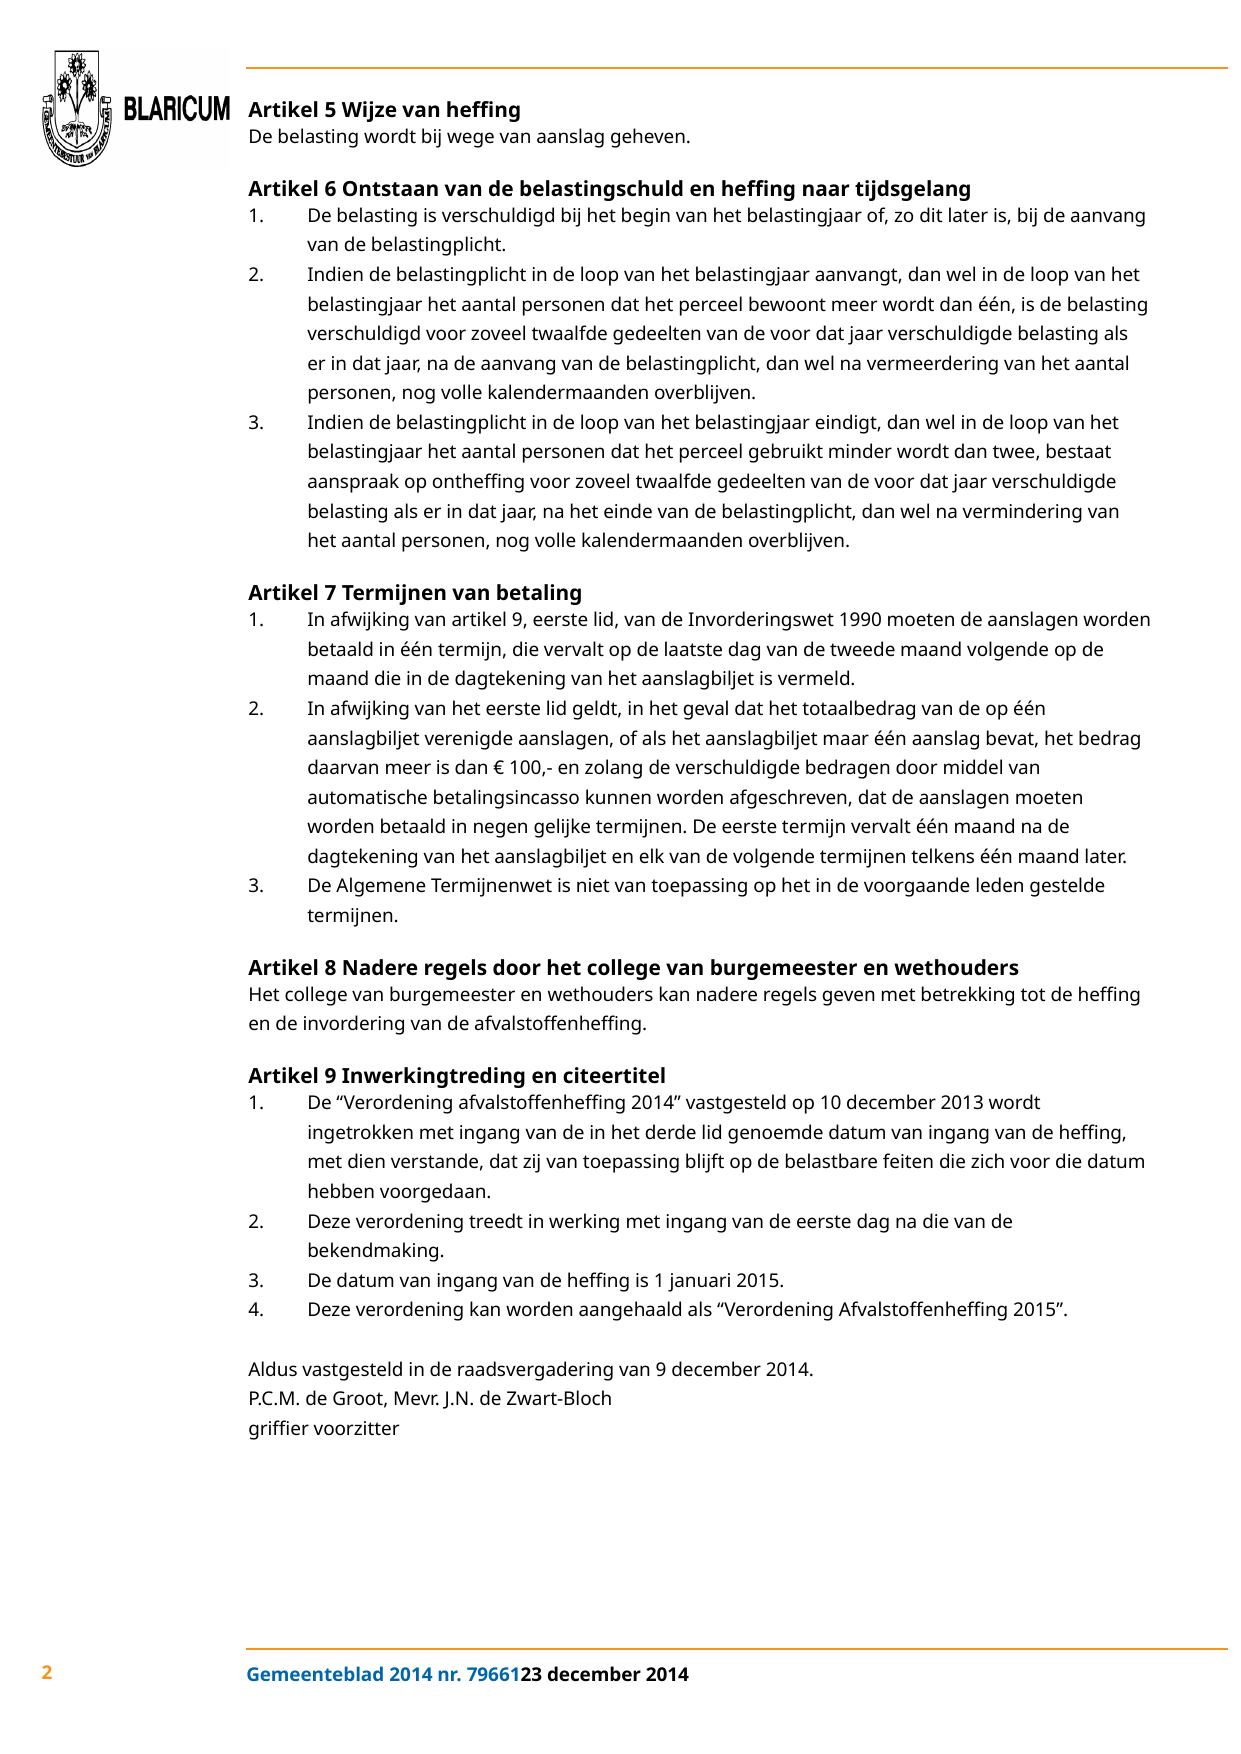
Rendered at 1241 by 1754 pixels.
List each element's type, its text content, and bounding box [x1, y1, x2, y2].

list De datum van ingang van de heffing is 1 januari 2015. [248, 1267, 1152, 1293]
list De belasting is verschuldigd bij het begin van het belastingjaar of, zo dit later is, bij de aanvang van de belastingplicht. [248, 202, 1152, 257]
list In afwijking van het eerste lid geldt, in het geval dat het totaalbedrag van de op één aanslagbiljet verenigde aanslagen, of als het aanslagbiljet maar één aanslag bevat, het bedrag daarvan meer is dan € 100,- en zolang de verschuldigde bedragen door middel van automatische betalingsincasso kunnen worden afgeschreven, dat de aanslagen moeten worden betaald in negen gelijke termijnen. De eerste termijn vervalt één maand na de dagtekening van het aanslagbiljet en elk van de volgende termijnen telkens één maand later. [248, 695, 1152, 869]
text Aldus vastgesteld in de raadsvergadering van 9 december 2014. [248, 1356, 1152, 1381]
list Deze verordening treedt in werking met ingang van de eerste dag na die van de bekendmaking. [248, 1208, 1152, 1263]
text Artikel 6 Ontstaan van de belastingschuld en heffing naar tijdsgelang [248, 174, 1152, 202]
text Artikel 7 Termijnen van betaling [248, 578, 1152, 606]
list Deze verordening kan worden aangehaald als “Verordening Afvalstoffenheffing 2015”. [248, 1297, 1152, 1322]
picture [41, 47, 231, 172]
list Indien de belastingplicht in de loop van het belastingjaar aanvangt, dan wel in de loop van het belastingjaar het aantal personen dat het perceel bewoont meer wordt dan één, is de belasting verschuldigd voor zoveel twaalfde gedeelten van de voor dat jaar verschuldigde belasting als er in dat jaar, na de aanvang van de belastingplicht, dan wel na vermeerdering van het aantal personen, nog volle kalendermaanden overblijven. [248, 261, 1152, 405]
list Indien de belastingplicht in de loop van het belastingjaar eindigt, dan wel in de loop van het belastingjaar het aantal personen dat het perceel gebruikt minder wordt dan twee, bestaat aanspraak op ontheffing voor zoveel twaalfde gedeelten van de voor dat jaar verschuldigde belasting als er in dat jaar, na het einde van de belastingplicht, dan wel na vermindering van het aantal personen, nog volle kalendermaanden overblijven. [248, 409, 1152, 553]
text De belasting wordt bij wege van aanslag geheven. [248, 123, 1152, 149]
text Het college van burgemeester en wethouders kan nadere regels geven met betrekking tot de heffing en de invordering van de afvalstoffenheffing. [248, 981, 1152, 1036]
text Artikel 5 Wijze van heffing [248, 95, 1152, 123]
list De “Verordening afvalstoffenheffing 2014” vastgesteld op 10 december 2013 wordt ingetrokken met ingang van de in het derde lid genoemde datum van ingang van de heffing, met dien verstande, dat zij van toepassing blijft op de belastbare feiten die zich voor die datum hebben voorgedaan. [248, 1089, 1152, 1204]
list De Algemene Termijnenwet is niet van toepassing op het in de voorgaande leden gestelde termijnen. [248, 873, 1152, 928]
text Artikel 9 Inwerkingtreding en citeertitel [248, 1061, 1152, 1089]
list In afwijking van artikel 9, eerste lid, van de Invorderingswet 1990 moeten de aanslagen worden betaald in één termijn, die vervalt op de laatste dag van de tweede maand volgende op de maand die in de dagtekening van het aanslagbiljet is vermeld. [248, 606, 1152, 691]
text Artikel 8 Nadere regels door het college van burgemeester en wethouders [248, 953, 1152, 981]
text griffier voorzitter [248, 1415, 1152, 1441]
text P.C.M. de Groot, Mevr. J.N. de Zwart-Bloch [248, 1385, 1152, 1411]
